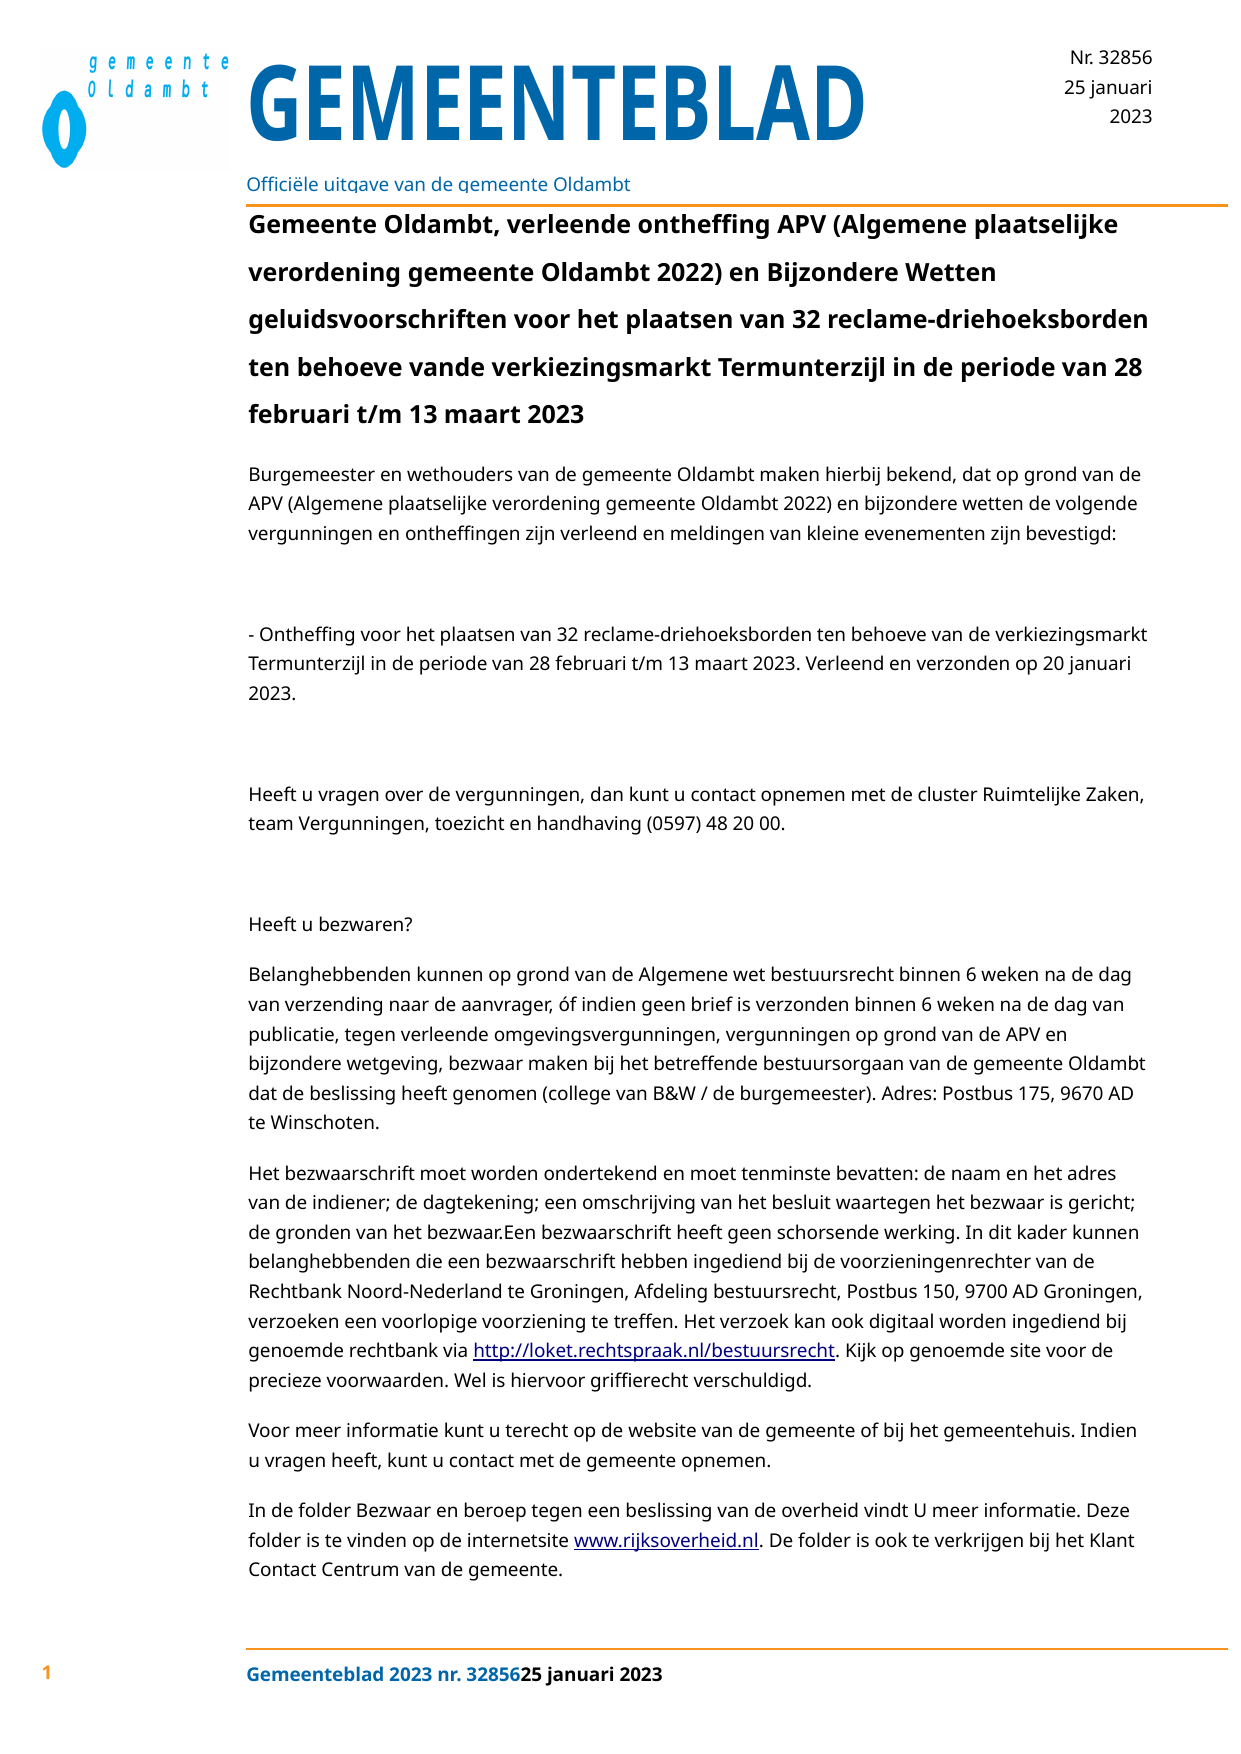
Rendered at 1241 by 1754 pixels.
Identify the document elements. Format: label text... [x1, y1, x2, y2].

text Voor meer informatie kunt u terecht op de website van de gemeente of bij het gemeentehuis. Indien u vragen heeft, kunt u contact met de gemeente opnemen. [248, 1417, 1152, 1473]
text Burgemeester en wethouders van de gemeente Oldambt maken hierbij bekend, dat op grond van de APV (Algemene plaatselijke verordening gemeente Oldambt 2022) en bijzondere wetten de volgende vergunningen en ontheffingen zijn verleend en meldingen van kleine evenementen zijn bevestigd: [248, 461, 1152, 546]
text In de folder Bezwaar en beroep tegen een beslissing van de overheid vindt U meer informatie. Deze folder is te vinden op de internetsite www.rijksoverheid.nl. De folder is ook te verkrijgen bij het Klant Contact Centrum van de gemeente. [248, 1497, 1152, 1582]
text Gemeente Oldambt, verleende ontheffing APV (Algemene plaatselijke verordening gemeente Oldambt 2022) en Bijzondere Wetten geluidsvoorschriften voor het plaatsen van 32 reclame-driehoeksborden ten behoeve vande verkiezingsmarkt Termunterzijl in de periode van 28 februari t/m 13 maart 2023 [248, 207, 1152, 431]
text Heeft u vragen over de vergunningen, dan kunt u contact opnemen met de cluster Ruimtelijke Zaken, team Vergunningen, toezicht en handhaving (0597) 48 20 00. [248, 781, 1152, 836]
text - Ontheffing voor het plaatsen van 32 reclame-driehoeksborden ten behoeve van de verkiezingsmarkt Termunterzijl in de periode van 28 februari t/m 13 maart 2023. Verleend en verzonden op 20 januari 2023. [248, 621, 1152, 706]
text Heeft u bezwaren? [248, 911, 1152, 937]
picture [41, 47, 231, 172]
text Belanghebbenden kunnen op grond van de Algemene wet bestuursrecht binnen 6 weken na de dag van verzending naar de aanvrager, óf indien geen brief is verzonden binnen 6 weken na de dag van publicatie, tegen verleende omgevingsvergunningen, vergunningen op grond van de APV en bijzondere wetgeving, bezwaar maken bij het betreffende bestuursorgaan van de gemeente Oldambt dat de beslissing heeft genomen (college van B&W / de burgemeester). Adres: Postbus 175, 9670 AD te Winschoten. [248, 962, 1152, 1135]
text Het bezwaarschrift moet worden ondertekend en moet tenminste bevatten: de naam en het adres van de indiener; de dagtekening; een omschrijving van het besluit waartegen het bezwaar is gericht; de gronden van het bezwaar.Een bezwaarschrift heeft geen schorsende werking. In dit kader kunnen belanghebbenden die een bezwaarschrift hebben ingediend bij de voorzieningenrechter van de Rechtbank Noord-Nederland te Groningen, Afdeling bestuursrecht, Postbus 150, 9700 AD Groningen, verzoeken een voorlopige voorziening te treffen. Het verzoek kan ook digitaal worden ingediend bij genoemde rechtbank via http://loket.rechtspraak.nl/bestuursrecht. Kijk op genoemde site voor de precieze voorwaarden. Wel is hiervoor griffierecht verschuldigd. [248, 1160, 1152, 1393]
